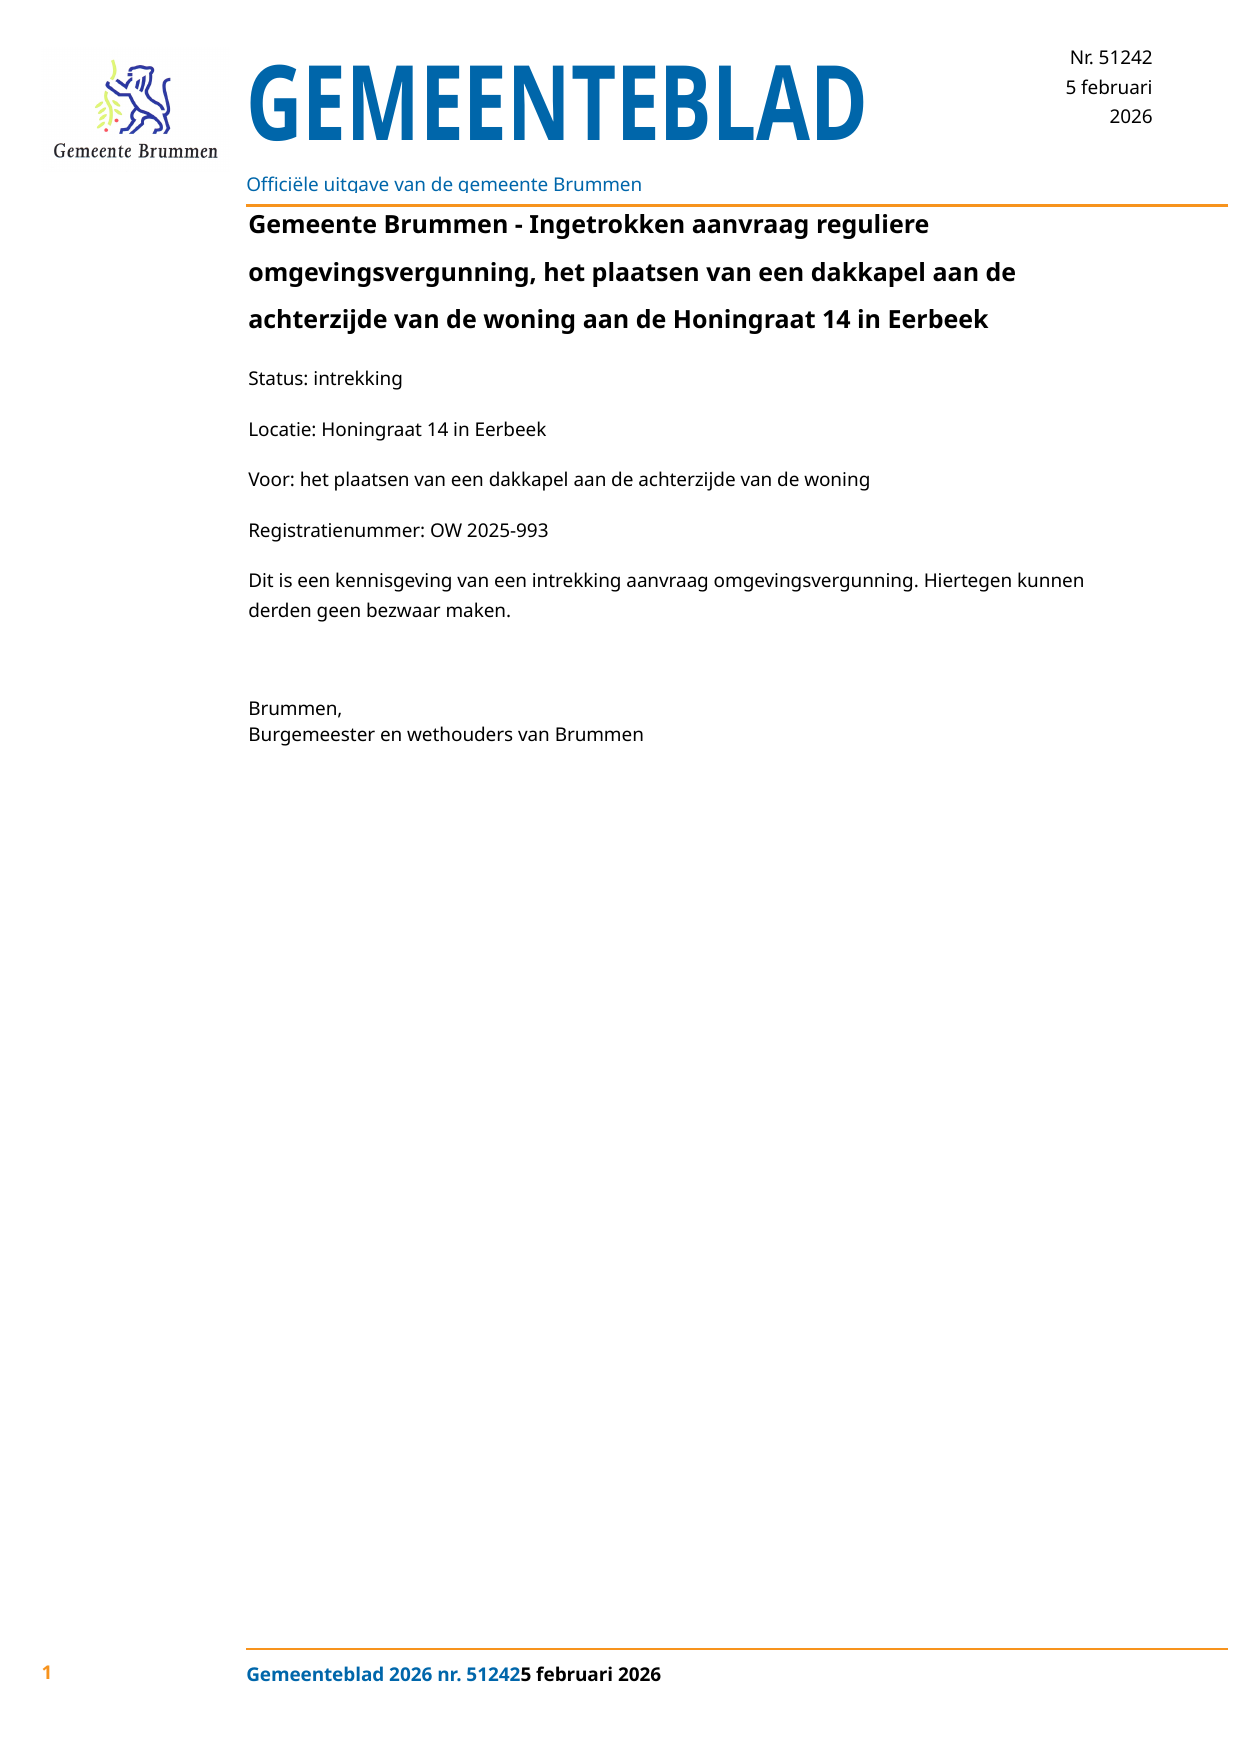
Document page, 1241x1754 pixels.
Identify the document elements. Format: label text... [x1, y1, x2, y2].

text Status: intrekking [248, 366, 1152, 391]
text Burgemeester en wethouders van Brummen [248, 721, 1152, 746]
text Brummen, [248, 695, 1152, 721]
text Registratienummer: OW 2025-993 [248, 517, 1152, 542]
text Dit is een kennisgeving van een intrekking aanvraag omgevingsvergunning. Hiertegen kunnen derden geen bezwaar maken. [248, 567, 1152, 622]
text Voor: het plaatsen van een dakkapel aan de achterzijde van de woning [248, 466, 1152, 492]
text Gemeente Brummen - Ingetrokken aanvraag reguliere omgevingsvergunning, het plaatsen van een dakkapel aan de achterzijde van de woning aan de Honingraat 14 in Eerbeek [248, 207, 1152, 336]
picture [41, 47, 231, 172]
text Locatie: Honingraat 14 in Eerbeek [248, 416, 1152, 442]
